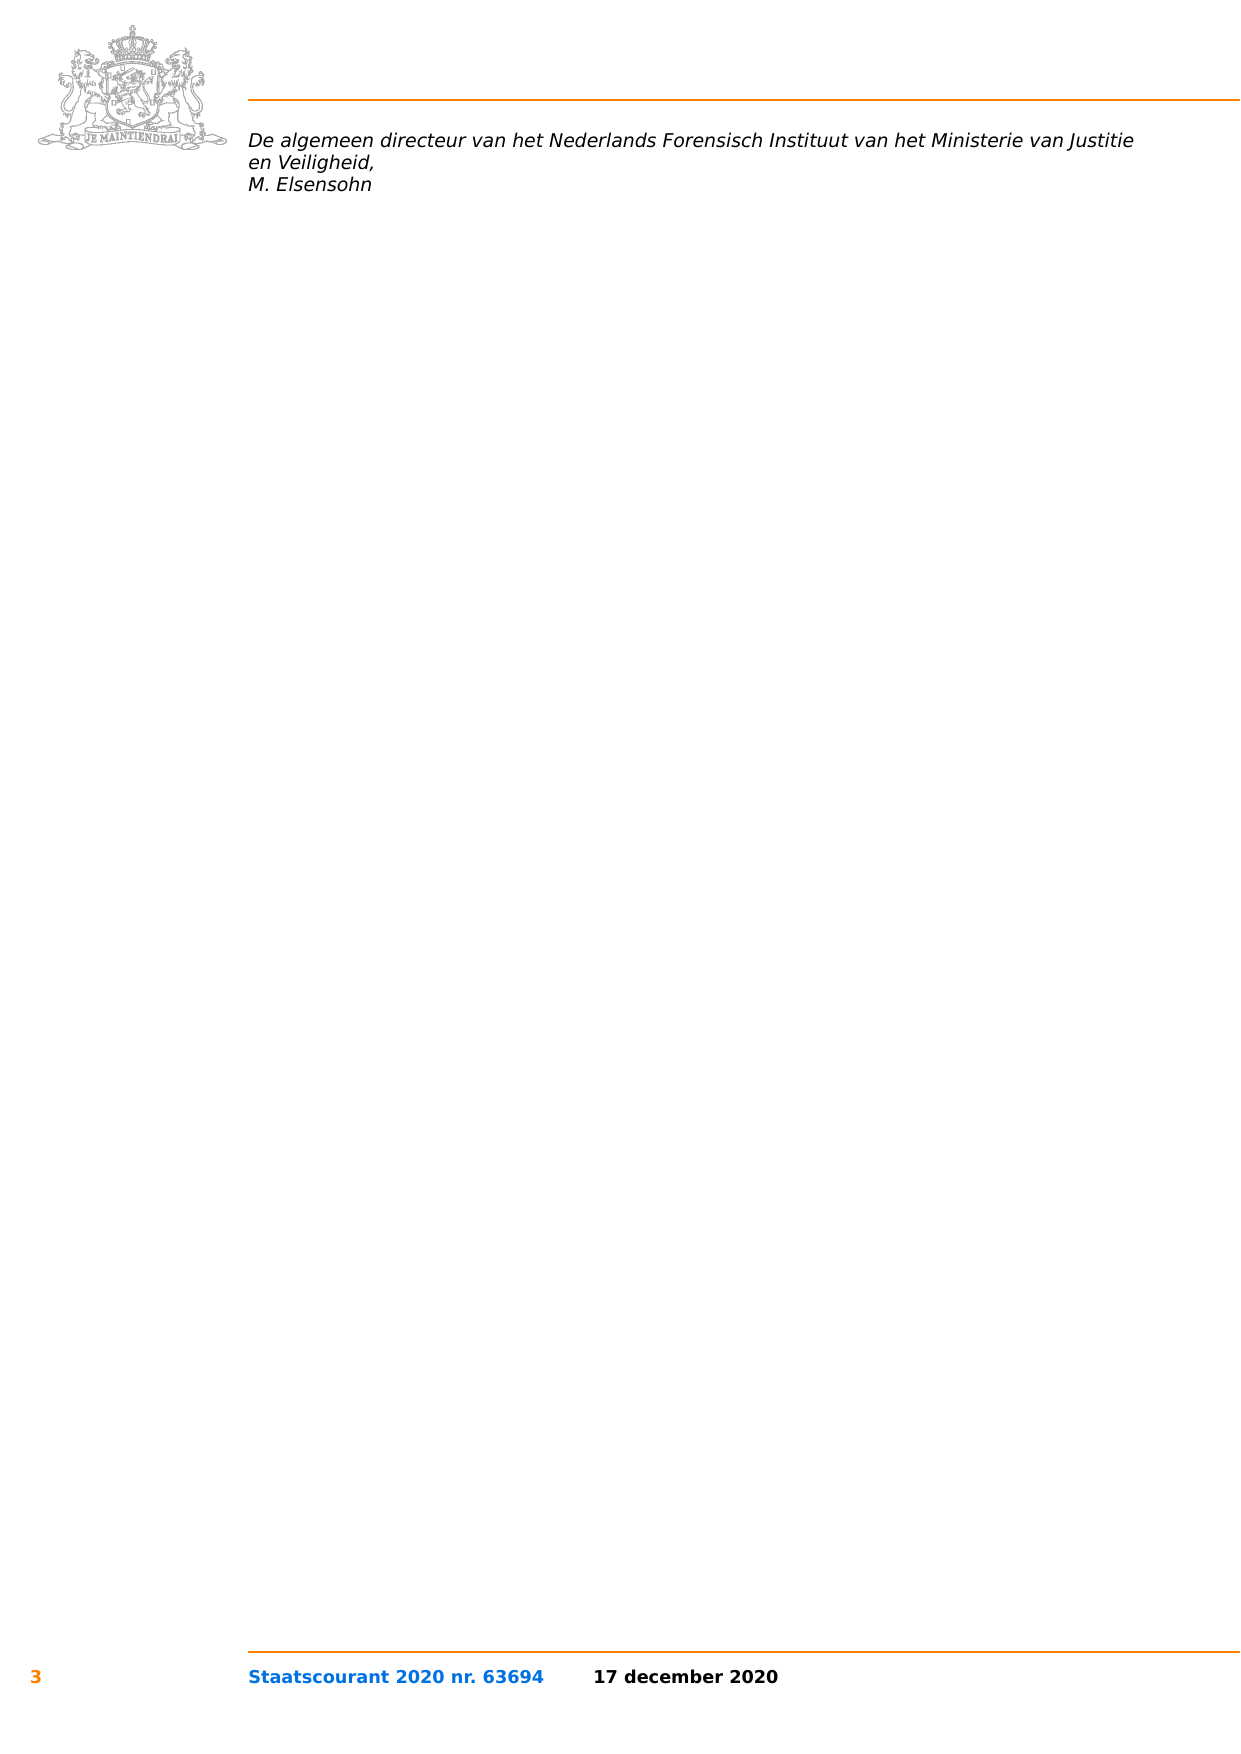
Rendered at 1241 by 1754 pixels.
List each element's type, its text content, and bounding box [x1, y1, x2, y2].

text De algemeen directeur van het Nederlands Forensisch Instituut van het Ministerie van Justitie en Veiligheid, M. Elsensohn [248, 130, 1163, 196]
picture [38, 25, 227, 150]
